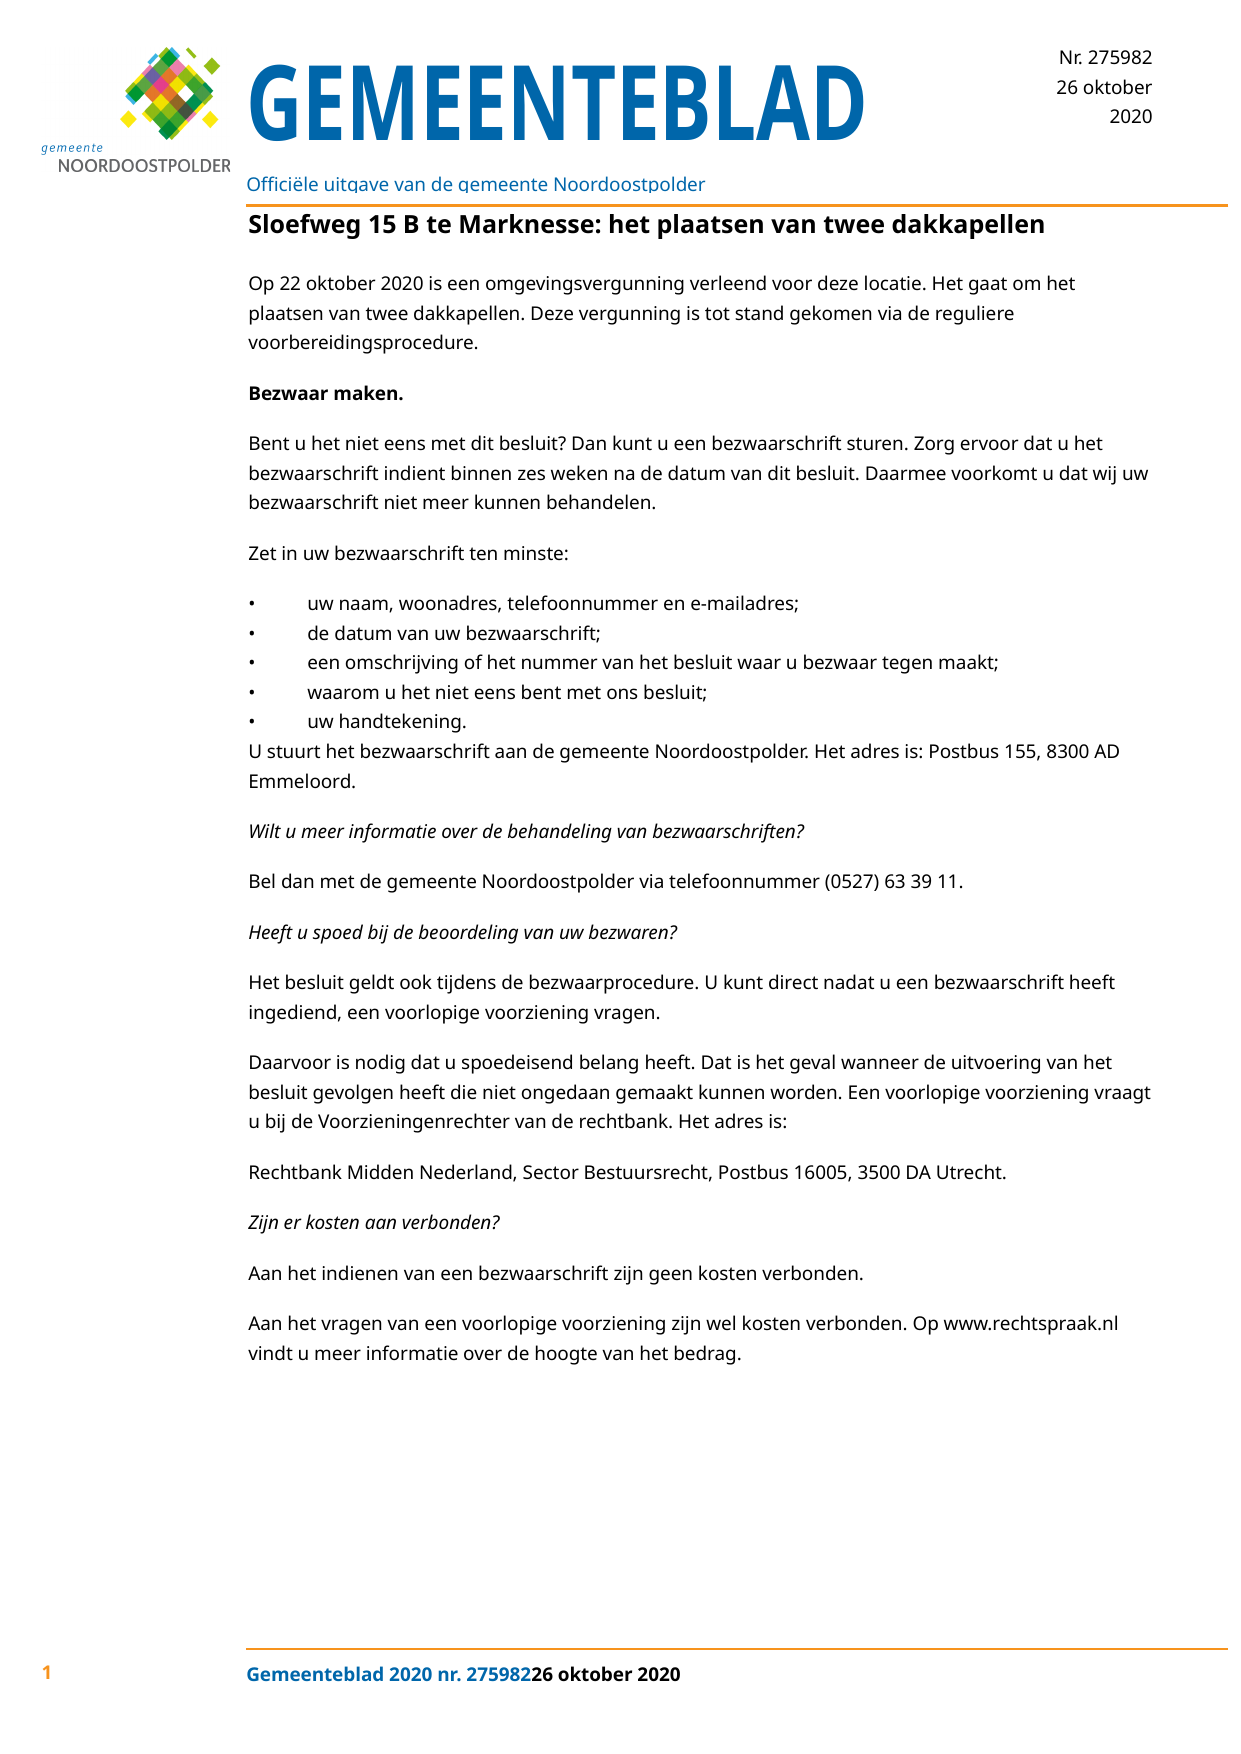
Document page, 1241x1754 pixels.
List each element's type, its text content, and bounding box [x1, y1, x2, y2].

text Aan het indienen van een bezwaarschrift zijn geen kosten verbonden. [248, 1260, 1152, 1286]
text Heeft u spoed bij de beoordeling van uw bezwaren? [248, 919, 1152, 945]
list uw naam, woonadres, telefoonnummer en e-mailadres; [248, 590, 1152, 616]
text U stuurt het bezwaarschrift aan de gemeente Noordoostpolder. Het adres is: Postbus 155, 8300 AD Emmeloord. [248, 738, 1152, 793]
text Sloefweg 15 B te Marknesse: het plaatsen van twee dakkapellen [248, 207, 1152, 241]
text Aan het vragen van een voorlopige voorziening zijn wel kosten verbonden. Op www.rechtspraak.nl vindt u meer informatie over de hoogte van het bedrag. [248, 1310, 1152, 1366]
text Rechtbank Midden Nederland, Sector Bestuursrecht, Postbus 16005, 3500 DA Utrecht. [248, 1159, 1152, 1185]
text Bezwaar maken. [248, 380, 1152, 406]
list waarom u het niet eens bent met ons besluit; [248, 679, 1152, 705]
list de datum van uw bezwaarschrift; [248, 620, 1152, 646]
text Bel dan met de gemeente Noordoostpolder via telefoonnummer (0527) 63 39 11. [248, 869, 1152, 894]
list een omschrijving of het nummer van het besluit waar u bezwaar tegen maakt; [248, 649, 1152, 675]
text Zet in uw bezwaarschrift ten minste: [248, 540, 1152, 566]
text Op 22 oktober 2020 is een omgevingsvergunning verleend voor deze locatie. Het gaat om het plaatsen van twee dakkapellen. Deze vergunning is tot stand gekomen via de reguliere voorbereidingsprocedure. [248, 270, 1152, 355]
text Bent u het niet eens met dit besluit? Dan kunt u een bezwaarschrift sturen. Zorg ervoor dat u het bezwaarschrift indient binnen zes weken na de datum van dit besluit. Daarmee voorkomt u dat wij uw bezwaarschrift niet meer kunnen behandelen. [248, 430, 1152, 515]
text Het besluit geldt ook tijdens de bezwaarprocedure. U kunt direct nadat u een bezwaarschrift heeft ingediend, een voorlopige voorziening vragen. [248, 969, 1152, 1025]
list uw handtekening. [248, 709, 1152, 734]
text Wilt u meer informatie over de behandeling van bezwaarschriften? [248, 818, 1152, 844]
text Daarvoor is nodig dat u spoedeisend belang heeft. Dat is het geval wanneer de uitvoering van het besluit gevolgen heeft die niet ongedaan gemaakt kunnen worden. Een voorlopige voorziening vraagt u bij de Voorzieningenrechter van de rechtbank. Het adres is: [248, 1049, 1152, 1134]
text Zijn er kosten aan verbonden? [248, 1209, 1152, 1235]
picture [41, 47, 231, 172]
